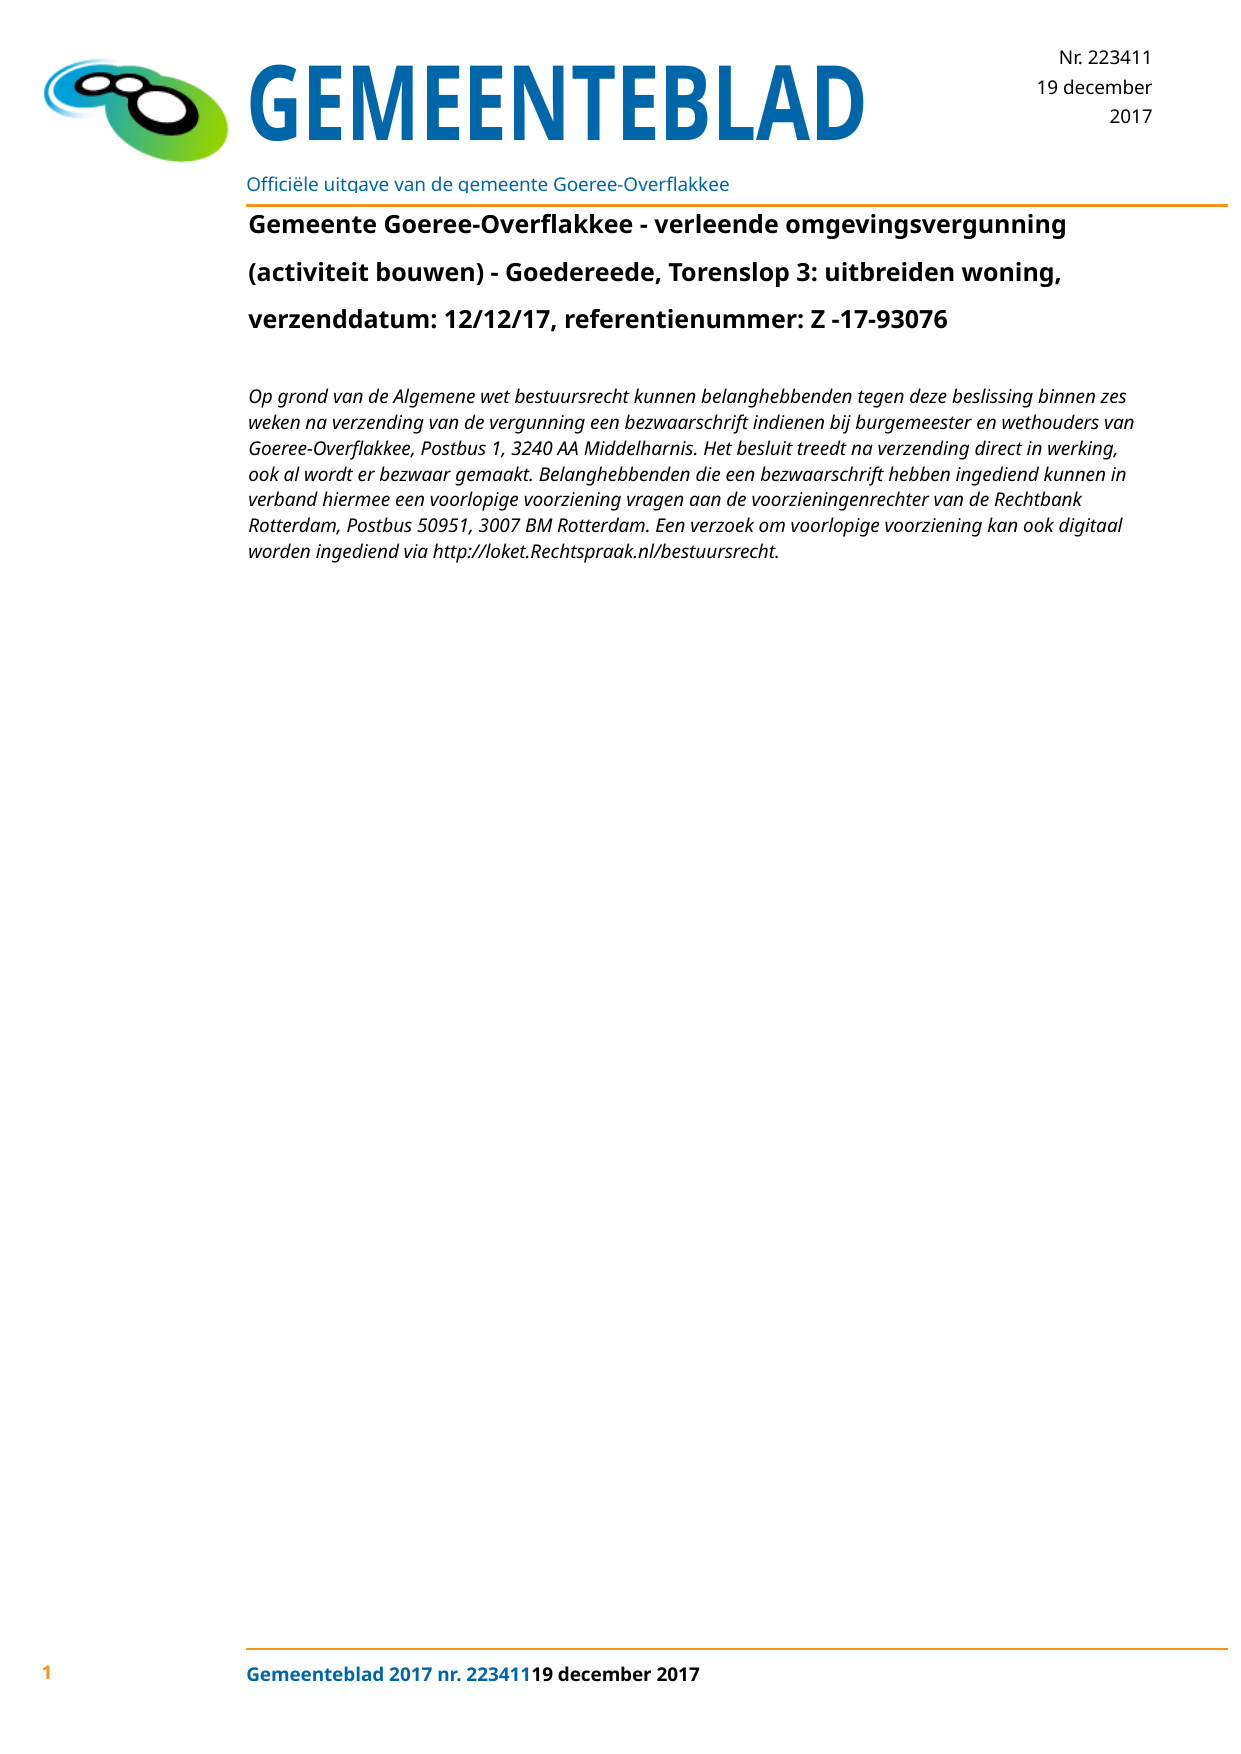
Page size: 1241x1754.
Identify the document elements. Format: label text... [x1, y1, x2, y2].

text Op grond van de Algemene wet bestuursrecht kunnen belanghebbenden tegen deze beslissing binnen zes weken na verzending van de vergunning een bezwaarschrift indienen bij burgemeester en wethouders van Goeree-Overflakkee, Postbus 1, 3240 AA Middelharnis. Het besluit treedt na verzending direct in werking, ook al wordt er bezwaar gemaakt. Belanghebbenden die een bezwaarschrift hebben ingediend kunnen in verband hiermee een voorlopige voorziening vragen aan de voorzieningenrechter van de Rechtbank Rotterdam, Postbus 50951, 3007 BM Rotterdam. Een verzoek om voorlopige voorziening kan ook digitaal worden ingediend via http://loket.Rechtspraak.nl/bestuursrecht. [248, 384, 1152, 564]
picture [41, 47, 231, 172]
text Gemeente Goeree-Overflakkee - verleende omgevingsvergunning (activiteit bouwen) - Goedereede, Torenslop 3: uitbreiden woning, verzenddatum: 12/12/17, referentienummer: Z -17-93076 [248, 207, 1152, 336]
